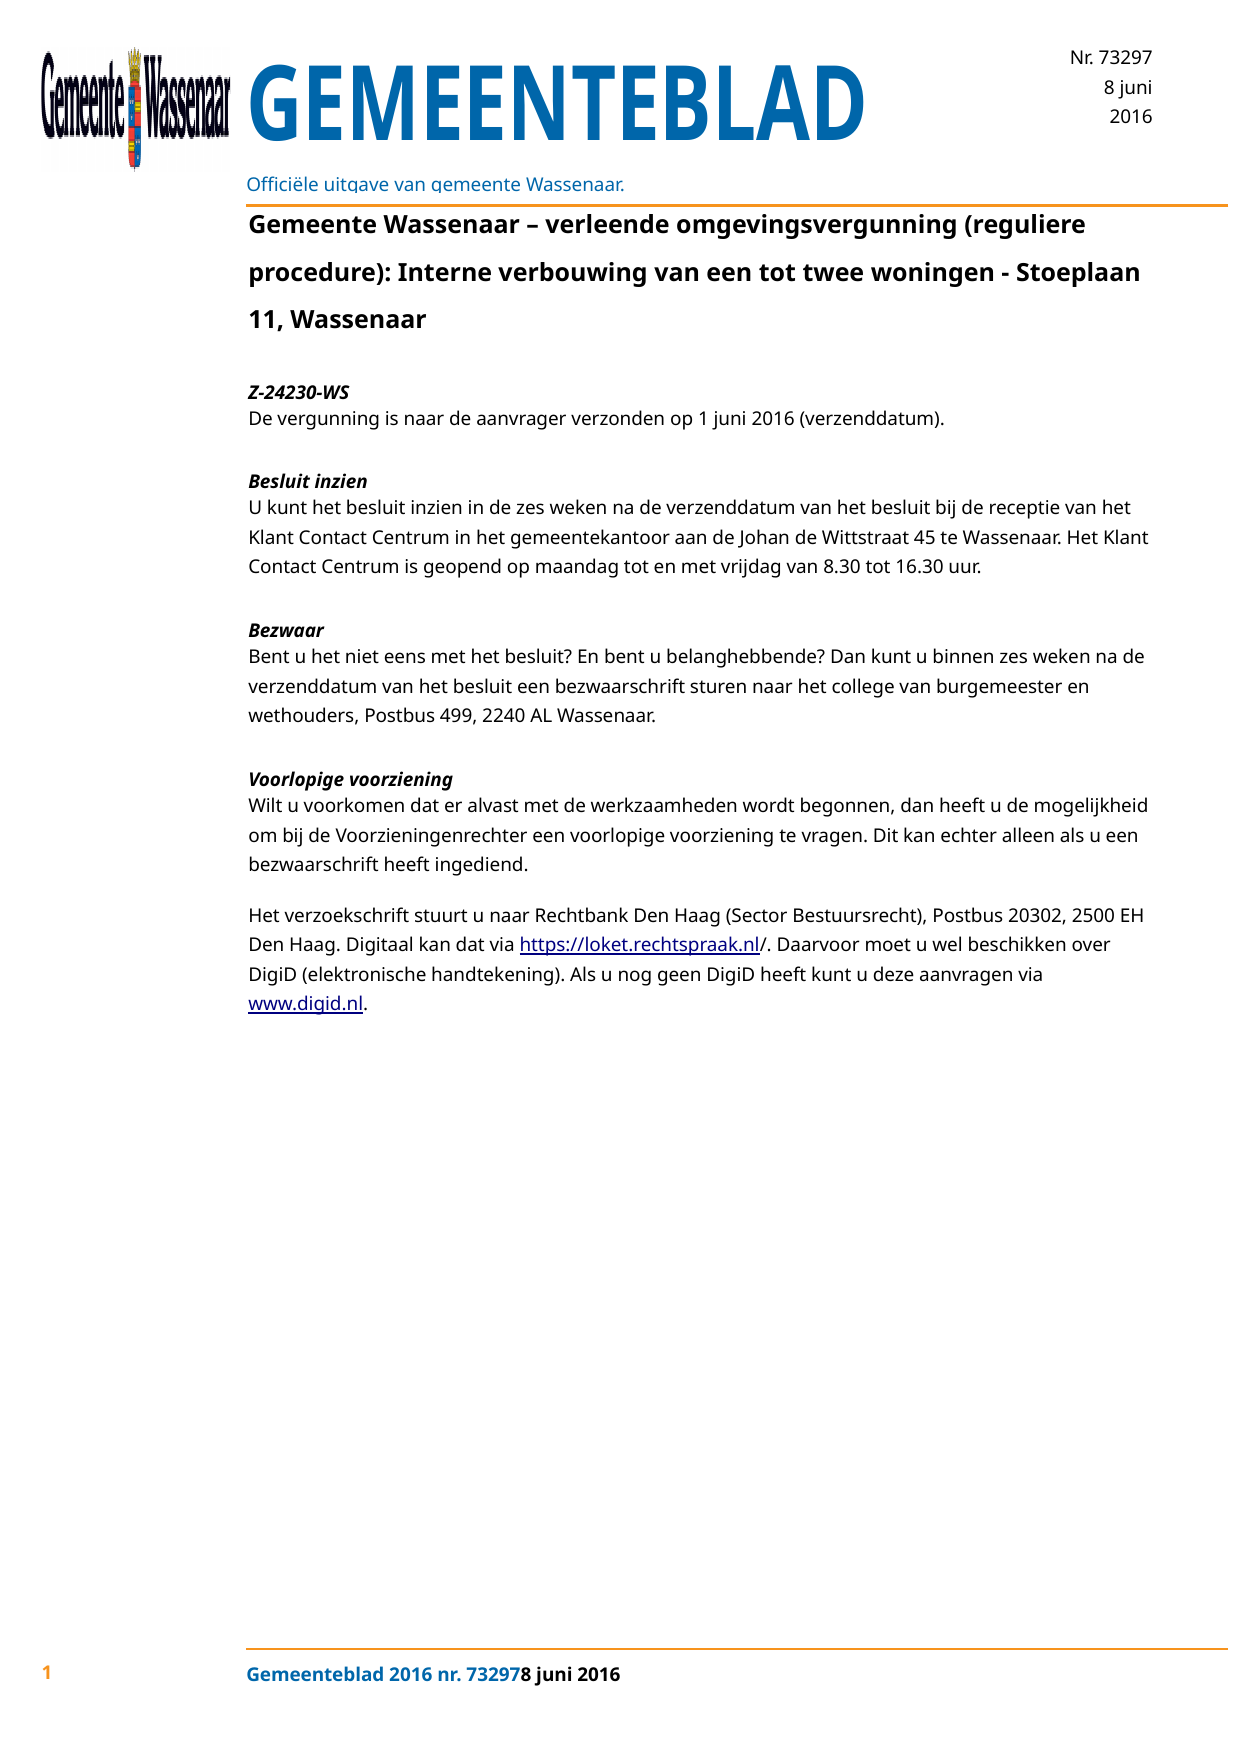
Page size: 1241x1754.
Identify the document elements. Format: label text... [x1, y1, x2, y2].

text U kunt het besluit inzien in de zes weken na de verzenddatum van het besluit bij de receptie van het Klant Contact Centrum in het gemeentekantoor aan de Johan de Wittstraat 45 te Wassenaar. Het Klant Contact Centrum is geopend op maandag tot en met vrijdag van 8.30 tot 16.30 uur. [248, 494, 1152, 579]
picture [41, 47, 231, 172]
text Bent u het niet eens met het besluit? En bent u belanghebbende? Dan kunt u binnen zes weken na de verzenddatum van het besluit een bezwaarschrift sturen naar het college van burgemeester en wethouders, Postbus 499, 2240 AL Wassenaar. [248, 643, 1152, 728]
text Gemeente Wassenaar – verleende omgevingsvergunning (reguliere procedure): Interne verbouwing van een tot twee woningen - Stoeplaan 11, Wassenaar [248, 207, 1152, 336]
text Voorlopige voorziening [248, 766, 1152, 792]
text Z-24230-WS [248, 379, 1152, 405]
text Het verzoekschrift stuurt u naar Rechtbank Den Haag (Sector Bestuursrecht), Postbus 20302, 2500 EH Den Haag. Digitaal kan dat via https://loket.rechtspraak.nl/. Daarvoor moet u wel beschikken over DigiD (elektronische handtekening). Als u nog geen DigiD heeft kunt u deze aanvragen via www.digid.nl. [248, 902, 1152, 1016]
text Bezwaar [248, 618, 1152, 643]
text Wilt u voorkomen dat er alvast met de werkzaamheden wordt begonnen, dan heeft u de mogelijkheid om bij de Voorzieningenrechter een voorlopige voorziening te vragen. Dit kan echter alleen als u een bezwaarschrift heeft ingediend. [248, 792, 1152, 877]
text De vergunning is naar de aanvrager verzonden op 1 juni 2016 (verzenddatum). [248, 405, 1152, 431]
text Besluit inzien [248, 469, 1152, 494]
